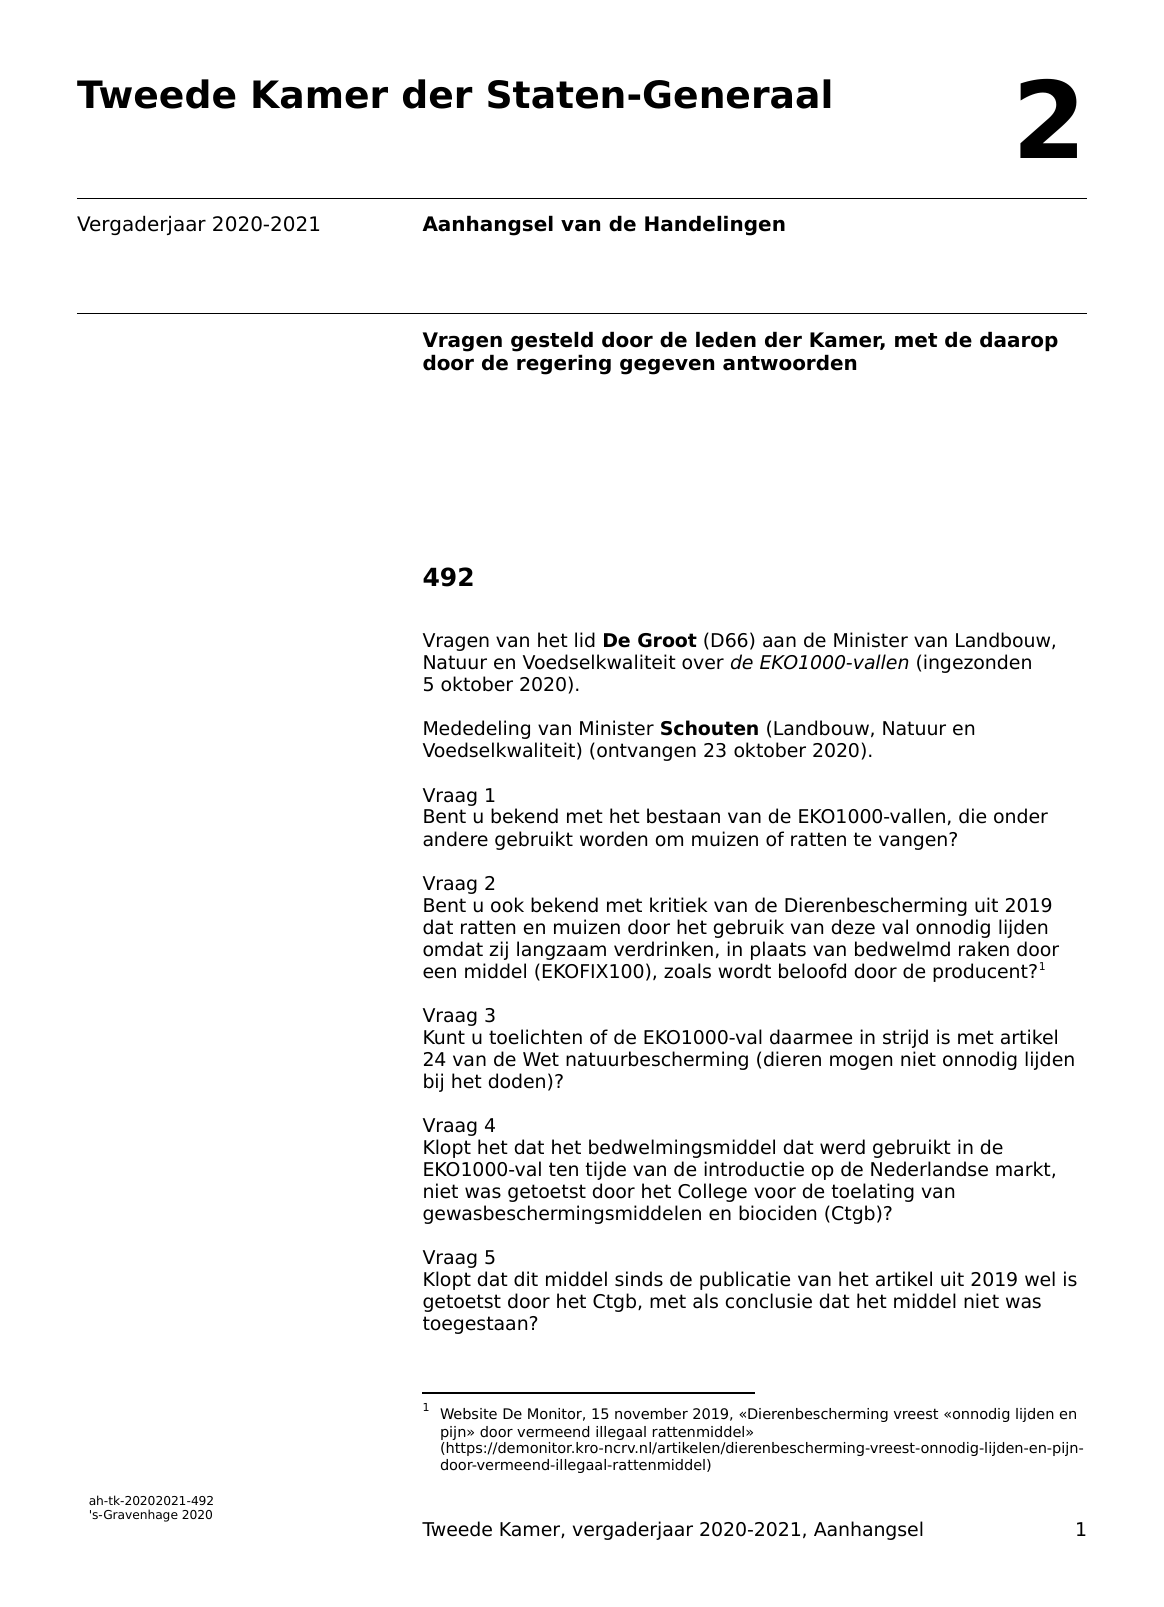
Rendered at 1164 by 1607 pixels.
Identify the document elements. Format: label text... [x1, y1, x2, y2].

table_header Tweede Kamer der Staten-Generaal [77, 59, 886, 198]
text 492 [422, 563, 1087, 592]
text 's-Gravenhage 2020 [88, 1508, 323, 1522]
table_cell Vergaderjaar 2020-2021 [77, 199, 422, 313]
text Vraag 3 [422, 1005, 1087, 1027]
text Klopt dat dit middel sinds de publicatie van het artikel uit 2019 wel is getoetst door het Ctgb, met als conclusie dat het middel niet was toegestaan? [422, 1269, 1087, 1335]
table_cell [77, 314, 422, 375]
text Bent u ook bekend met kritiek van de Dierenbescherming uit 2019 dat ratten en muizen door het gebruik van deze val onnodig lijden omdat zij langzaam verdrinken, in plaats van bedwelmd raken door een middel (EKOFIX100), zoals wordt beloofd door de producent? [422, 894, 1087, 982]
table_cell Aanhangsel van de Handelingen [422, 199, 1087, 313]
text Klopt het dat het bedwelmingsmiddel dat werd gebruikt in de EKO1000-val ten tijde van de introductie op de Nederlandse markt, niet was getoetst door het College voor de toelating van gewasbeschermingsmiddelen en biociden (Ctgb)? [422, 1137, 1087, 1225]
text Mededeling van Minister Schouten (Landbouw, Natuur en Voedselkwaliteit) (ontvangen 23 oktober 2020). [422, 718, 1087, 762]
table_header 2 [886, 59, 1087, 198]
text Vraag 5 [422, 1247, 1087, 1269]
text Bent u bekend met het bestaan van de EKO1000-vallen, die onder andere gebruikt worden om muizen of ratten te vangen? [422, 806, 1087, 850]
text Website De Monitor, 15 november 2019, «Dierenbescherming vreest «onnodig lijden en pijn» door vermeend illegaal rattenmiddel» (https://demonitor.kro-ncrv.nl/artikelen/dierenbescherming-vreest-onnodig-lijden-en-pijn-door-vermeend-illegaal-rattenmiddel) [422, 1402, 1087, 1474]
text ah-tk-20202021-492 [88, 1494, 323, 1508]
text Vragen van het lid De Groot (D66) aan de Minister van Landbouw, Natuur en Voedselkwaliteit over de EKO1000-vallen (ingezonden 5 oktober 2020). [422, 630, 1087, 696]
text Vraag 4 [422, 1115, 1087, 1137]
text Vraag 1 [422, 784, 1087, 806]
text Kunt u toelichten of de EKO1000-val daarmee in strijd is met artikel 24 van de Wet natuurbescherming (dieren mogen niet onnodig lijden bij het doden)? [422, 1027, 1087, 1093]
table_cell Vragen gesteld door de leden der Kamer, met de daarop door de regering gegeven antwoorden [422, 314, 1087, 375]
text Vraag 2 [422, 873, 1087, 894]
